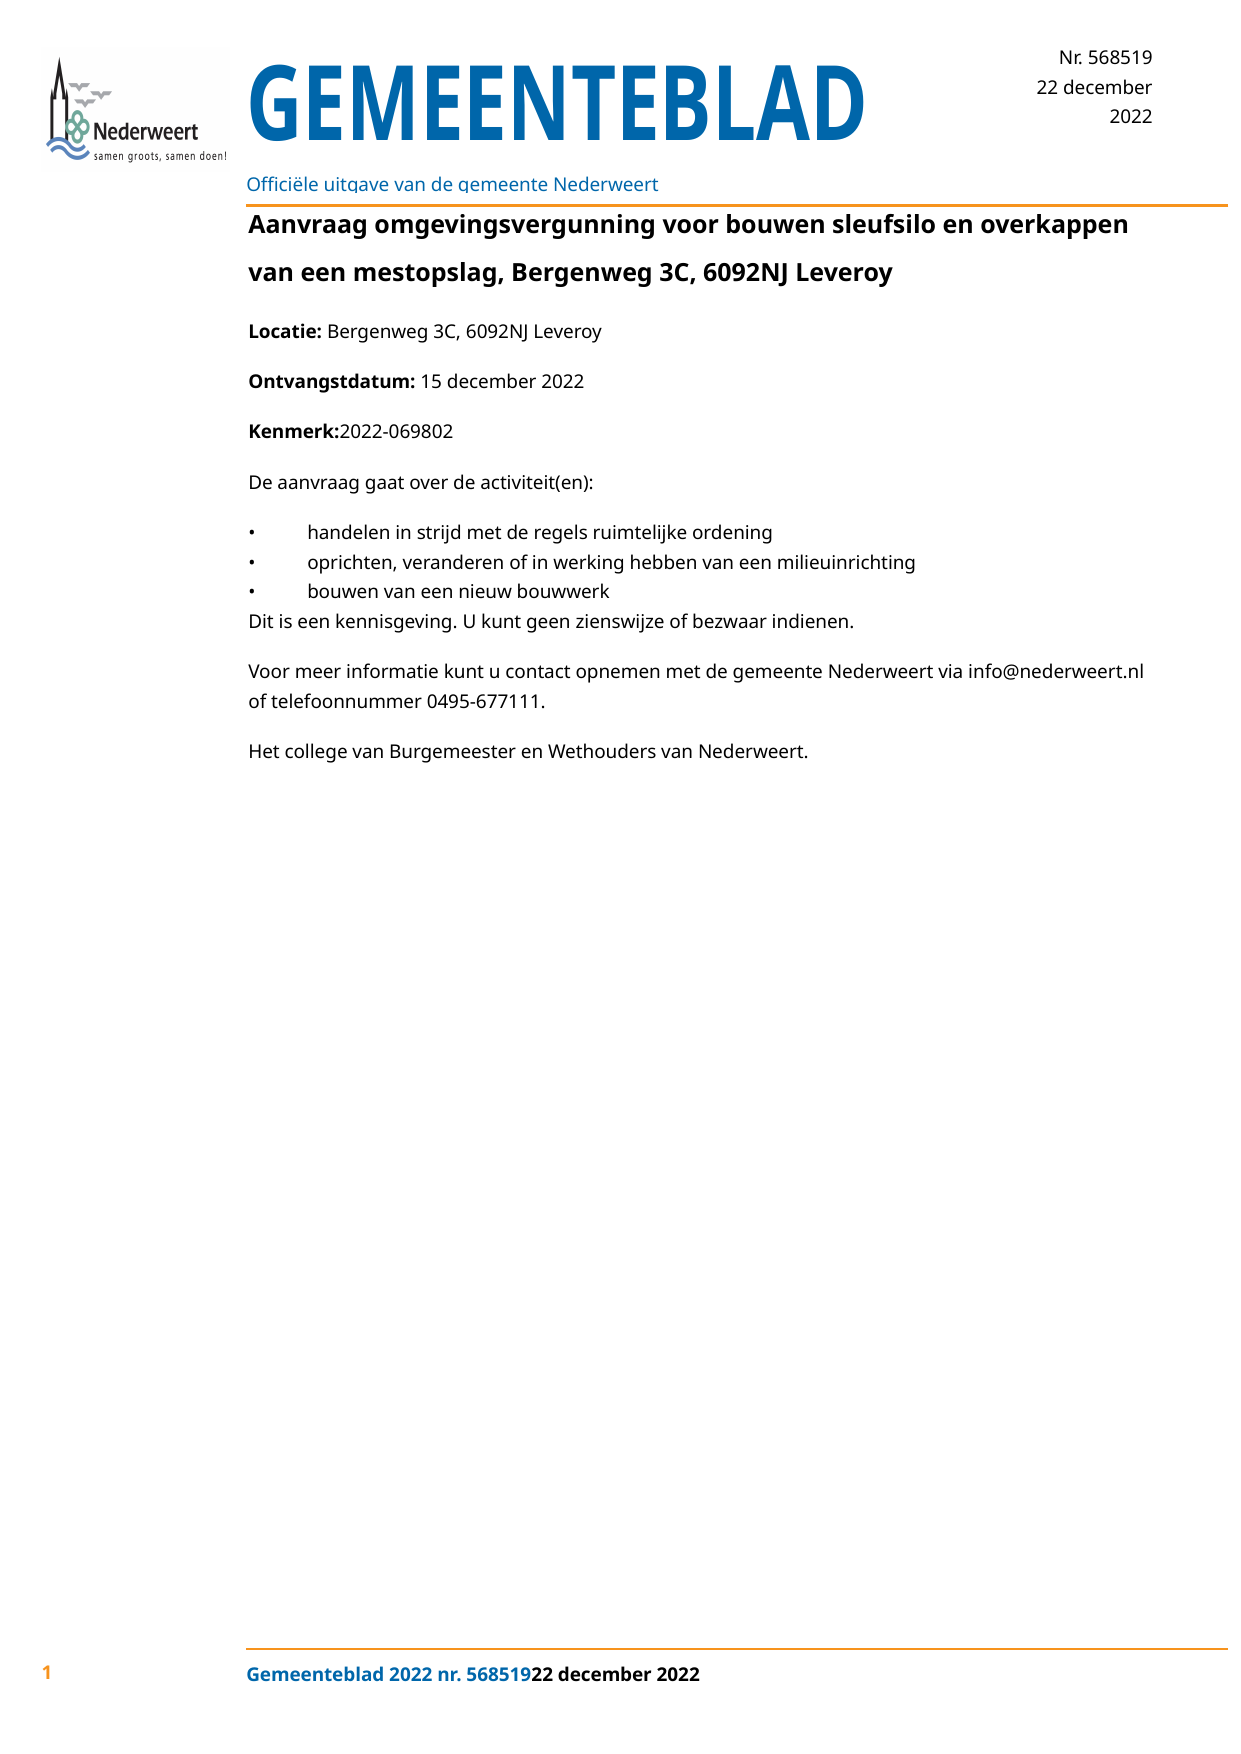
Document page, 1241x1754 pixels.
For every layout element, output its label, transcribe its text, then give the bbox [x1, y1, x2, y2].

text Ontvangstdatum: 15 december 2022 [248, 368, 1152, 394]
text Dit is een kennisgeving. U kunt geen zienswijze of bezwaar indienen. [248, 608, 1152, 634]
list bouwen van een nieuw bouwwerk [248, 579, 1152, 604]
text De aanvraag gaat over de activiteit(en): [248, 469, 1152, 495]
picture [41, 47, 231, 172]
text Locatie: Bergenweg 3C, 6092NJ Leveroy [248, 318, 1152, 344]
text Kenmerk:2022-069802 [248, 419, 1152, 444]
list handelen in strijd met de regels ruimtelijke ordening [248, 519, 1152, 545]
text Het college van Burgemeester en Wethouders van Nederweert. [248, 739, 1152, 764]
list oprichten, veranderen of in werking hebben van een milieuinrichting [248, 549, 1152, 575]
text Aanvraag omgevingsvergunning voor bouwen sleufsilo en overkappen van een mestopslag, Bergenweg 3C, 6092NJ Leveroy [248, 207, 1152, 288]
text Voor meer informatie kunt u contact opnemen met de gemeente Nederweert via info@nederweert.nl of telefoonnummer 0495-677111. [248, 659, 1152, 714]
